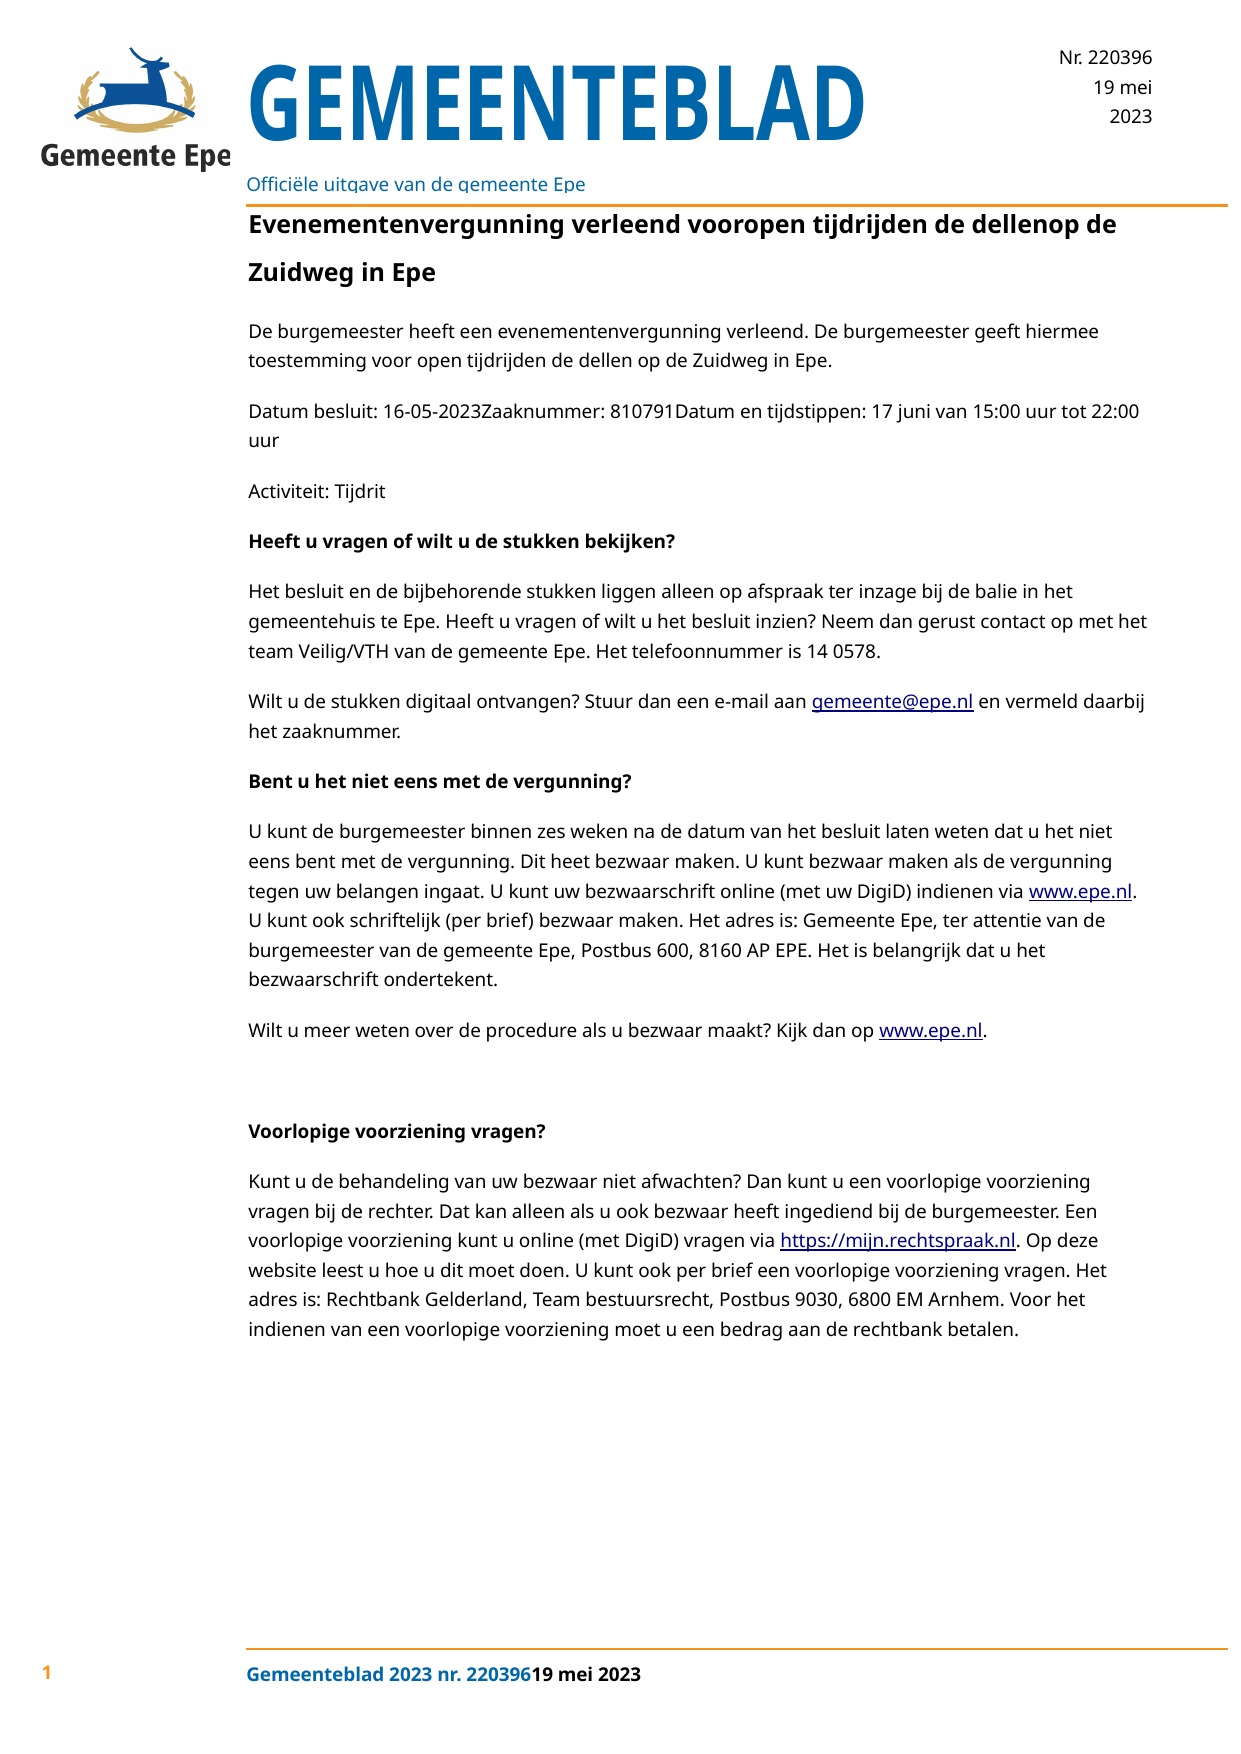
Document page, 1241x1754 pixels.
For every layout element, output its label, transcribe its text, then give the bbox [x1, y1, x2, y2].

text Bent u het niet eens met de vergunning? [248, 768, 1152, 794]
text Voorlopige voorziening vragen? [248, 1118, 1152, 1144]
text Datum besluit: 16-05-2023Zaaknummer: 810791Datum en tijdstippen: 17 juni van 15:00 uur tot 22:00 uur [248, 398, 1152, 453]
text Activiteit: Tijdrit [248, 478, 1152, 504]
text Kunt u de behandeling van uw bezwaar niet afwachten? Dan kunt u een voorlopige voorziening vragen bij de rechter. Dat kan alleen als u ook bezwaar heeft ingediend bij de burgemeester. Een voorlopige voorziening kunt u online (met DigiD) vragen via https://mijn.rechtspraak.nl. Op deze website leest u hoe u dit moet doen. U kunt ook per brief een voorlopige voorziening vragen. Het adres is: Rechtbank Gelderland, Team bestuursrecht, Postbus 9030, 6800 EM Arnhem. Voor het indienen van een voorlopige voorziening moet u een bedrag aan de rechtbank betalen. [248, 1168, 1152, 1342]
picture [41, 47, 231, 172]
text Heeft u vragen of wilt u de stukken bekijken? [248, 528, 1152, 554]
text Wilt u de stukken digitaal ontvangen? Stuur dan een e-mail aan gemeente@epe.nl en vermeld daarbij het zaaknummer. [248, 688, 1152, 744]
text Het besluit en de bijbehorende stukken liggen alleen op afspraak ter inzage bij de balie in het gemeentehuis te Epe. Heeft u vragen of wilt u het besluit inzien? Neem dan gerust contact op met het team Veilig/VTH van de gemeente Epe. Het telefoonnummer is 14 0578. [248, 579, 1152, 664]
text Evenementenvergunning verleend vooropen tijdrijden de dellenop de Zuidweg in Epe [248, 207, 1152, 288]
text De burgemeester heeft een evenementenvergunning verleend. De burgemeester geeft hiermee toestemming voor open tijdrijden de dellen op de Zuidweg in Epe. [248, 318, 1152, 373]
text U kunt de burgemeester binnen zes weken na de datum van het besluit laten weten dat u het niet eens bent met de vergunning. Dit heet bezwaar maken. U kunt bezwaar maken als de vergunning tegen uw belangen ingaat. U kunt uw bezwaarschrift online (met uw DigiD) indienen via www.epe.nl. U kunt ook schriftelijk (per brief) bezwaar maken. Het adres is: Gemeente Epe, ter attentie van de burgemeester van de gemeente Epe, Postbus 600, 8160 AP EPE. Het is belangrijk dat u het bezwaarschrift ondertekent. [248, 819, 1152, 992]
text Wilt u meer weten over de procedure als u bezwaar maakt? Kijk dan op www.epe.nl. [248, 1017, 1152, 1043]
